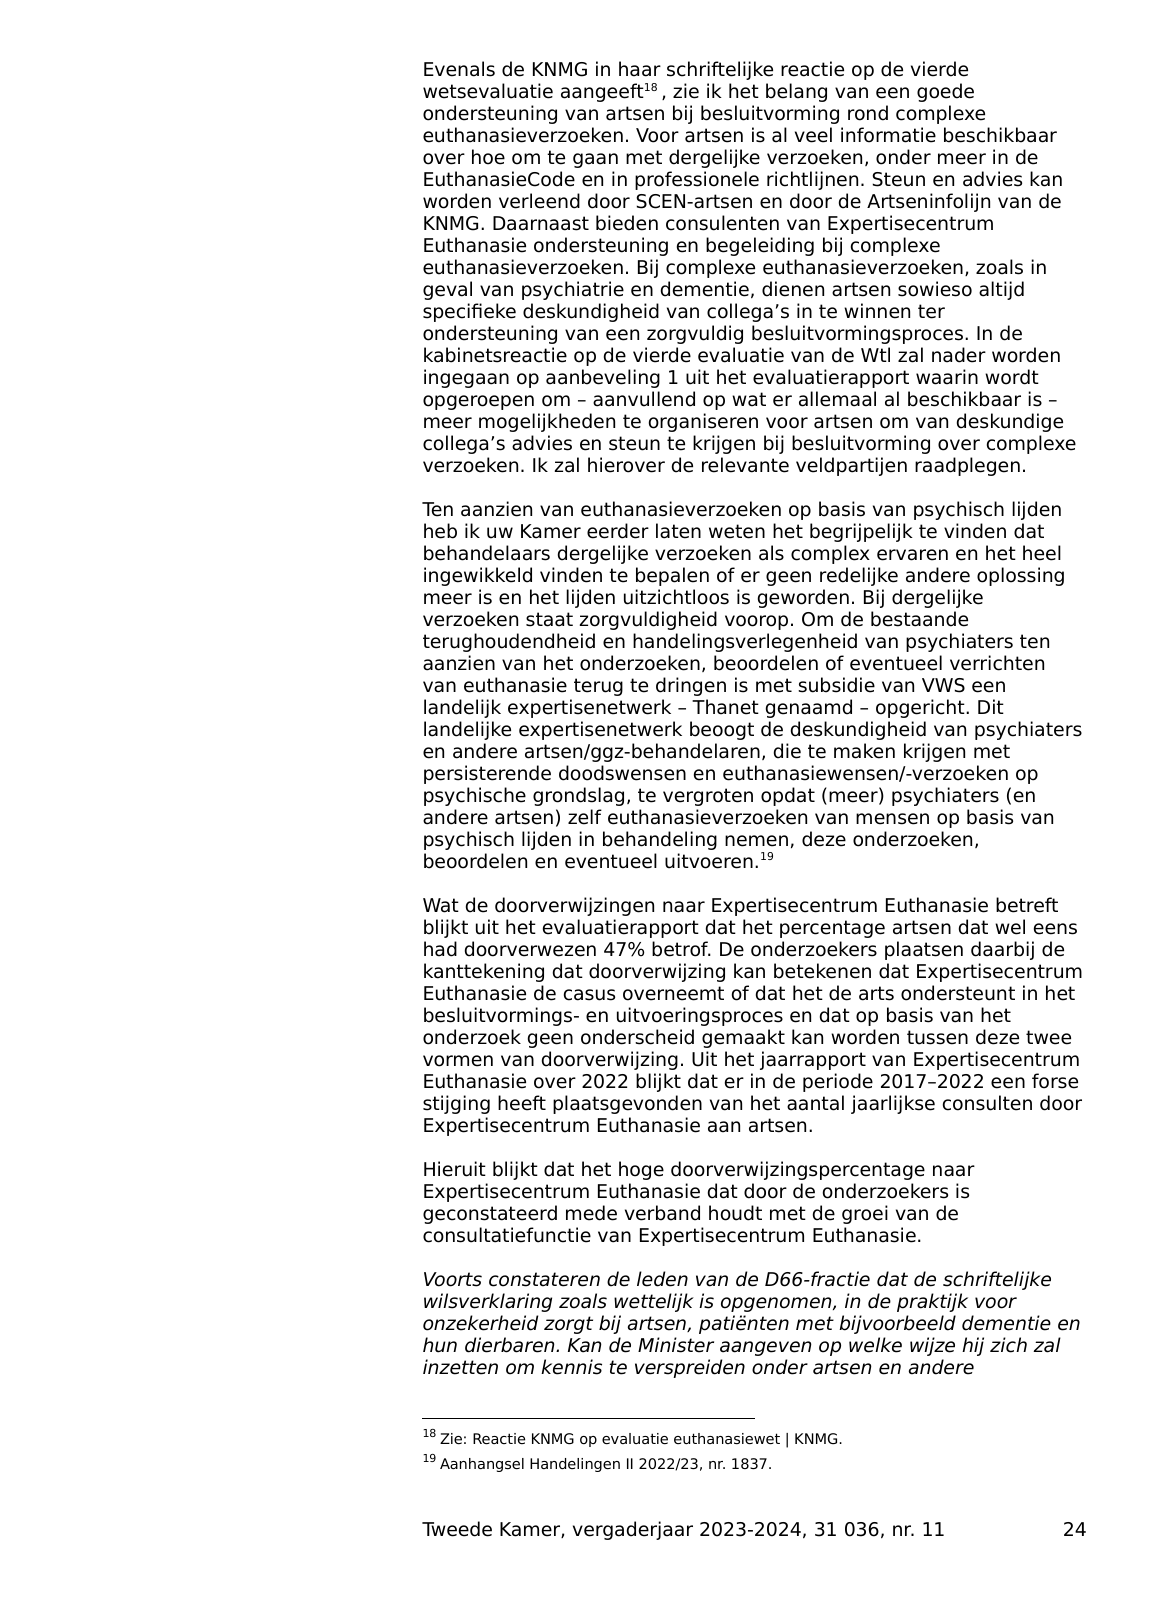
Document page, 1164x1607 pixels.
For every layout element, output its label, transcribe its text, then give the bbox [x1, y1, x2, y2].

text Ten aanzien van euthanasieverzoeken op basis van psychisch lijden heb ik uw Kamer eerder laten weten het begrijpelijk te vinden dat behandelaars dergelijke verzoeken als complex ervaren en het heel ingewikkeld vinden te bepalen of er geen redelijke andere oplossing meer is en het lijden uitzichtloos is geworden. Bij dergelijke verzoeken staat zorgvuldigheid voorop. Om de bestaande terughoudendheid en handelingsverlegenheid van psychiaters ten aanzien van het onderzoeken, beoordelen of eventueel verrichten van euthanasie terug te dringen is met subsidie van VWS een landelijk expertisenetwerk – Thanet genaamd – opgericht. Dit landelijke expertisenetwerk beoogt de deskundigheid van psychiaters en andere artsen/ggz-behandelaren, die te maken krijgen met persisterende doodswensen en euthanasiewensen/-verzoeken op psychische grondslag, te vergroten opdat (meer) psychiaters (en andere artsen) zelf euthanasieverzoeken van mensen op basis van psychisch lijden in behandeling nemen, deze onderzoeken, beoordelen en eventueel uitvoeren. [422, 499, 1087, 872]
text Hieruit blijkt dat het hoge doorverwijzingspercentage naar Expertisecentrum Euthanasie dat door de onderzoekers is geconstateerd mede verband houdt met de groei van de consultatiefunctie van Expertisecentrum Euthanasie. [422, 1159, 1087, 1247]
text Wat de doorverwijzingen naar Expertisecentrum Euthanasie betreft blijkt uit het evaluatierapport dat het percentage artsen dat wel eens had doorverwezen 47% betrof. De onderzoekers plaatsen daarbij de kanttekening dat doorverwijzing kan betekenen dat Expertisecentrum Euthanasie de casus overneemt of dat het de arts ondersteunt in het besluitvormings- en uitvoeringsproces en dat op basis van het onderzoek geen onderscheid gemaakt kan worden tussen deze twee vormen van doorverwijzing. Uit het jaarrapport van Expertisecentrum Euthanasie over 2022 blijkt dat er in de periode 2017–2022 een forse stijging heeft plaatsgevonden van het aantal jaarlijkse consulten door Expertisecentrum Euthanasie aan artsen. [422, 895, 1087, 1136]
text Aanhangsel Handelingen II 2022/23, nr. 1837. [422, 1452, 1087, 1474]
text Evenals de KNMG in haar schriftelijke reactie op de vierde wetsevaluatie aangeeft, zie ik het belang van een goede ondersteuning van artsen bij besluitvorming rond complexe euthanasieverzoeken. Voor artsen is al veel informatie beschikbaar over hoe om te gaan met dergelijke verzoeken, onder meer in de EuthanasieCode en in professionele richtlijnen. Steun en advies kan worden verleend door SCEN-artsen en door de Artseninfolijn van de KNMG. Daarnaast bieden consulenten van Expertisecentrum Euthanasie ondersteuning en begeleiding bij complexe euthanasieverzoeken. Bij complexe euthanasieverzoeken, zoals in geval van psychiatrie en dementie, dienen artsen sowieso altijd specifieke deskundigheid van collega’s in te winnen ter ondersteuning van een zorgvuldig besluitvormingsproces. In de kabinetsreactie op de vierde evaluatie van de Wtl zal nader worden ingegaan op aanbeveling 1 uit het evaluatierapport waarin wordt opgeroepen om – aanvullend op wat er allemaal al beschikbaar is – meer mogelijkheden te organiseren voor artsen om van deskundige collega’s advies en steun te krijgen bij besluitvorming over complexe verzoeken. Ik zal hierover de relevante veldpartijen raadplegen. [422, 59, 1087, 477]
text Voorts constateren de leden van de D66-fractie dat de schriftelijke wilsverklaring zoals wettelijk is opgenomen, in de praktijk voor onzekerheid zorgt bij artsen, patiënten met bijvoorbeeld dementie en hun dierbaren. Kan de Minister aangeven op welke wijze hij zich zal inzetten om kennis te verspreiden onder artsen en andere [422, 1269, 1087, 1379]
text Zie: Reactie KNMG op evaluatie euthanasiewet | KNMG. [422, 1427, 1087, 1449]
